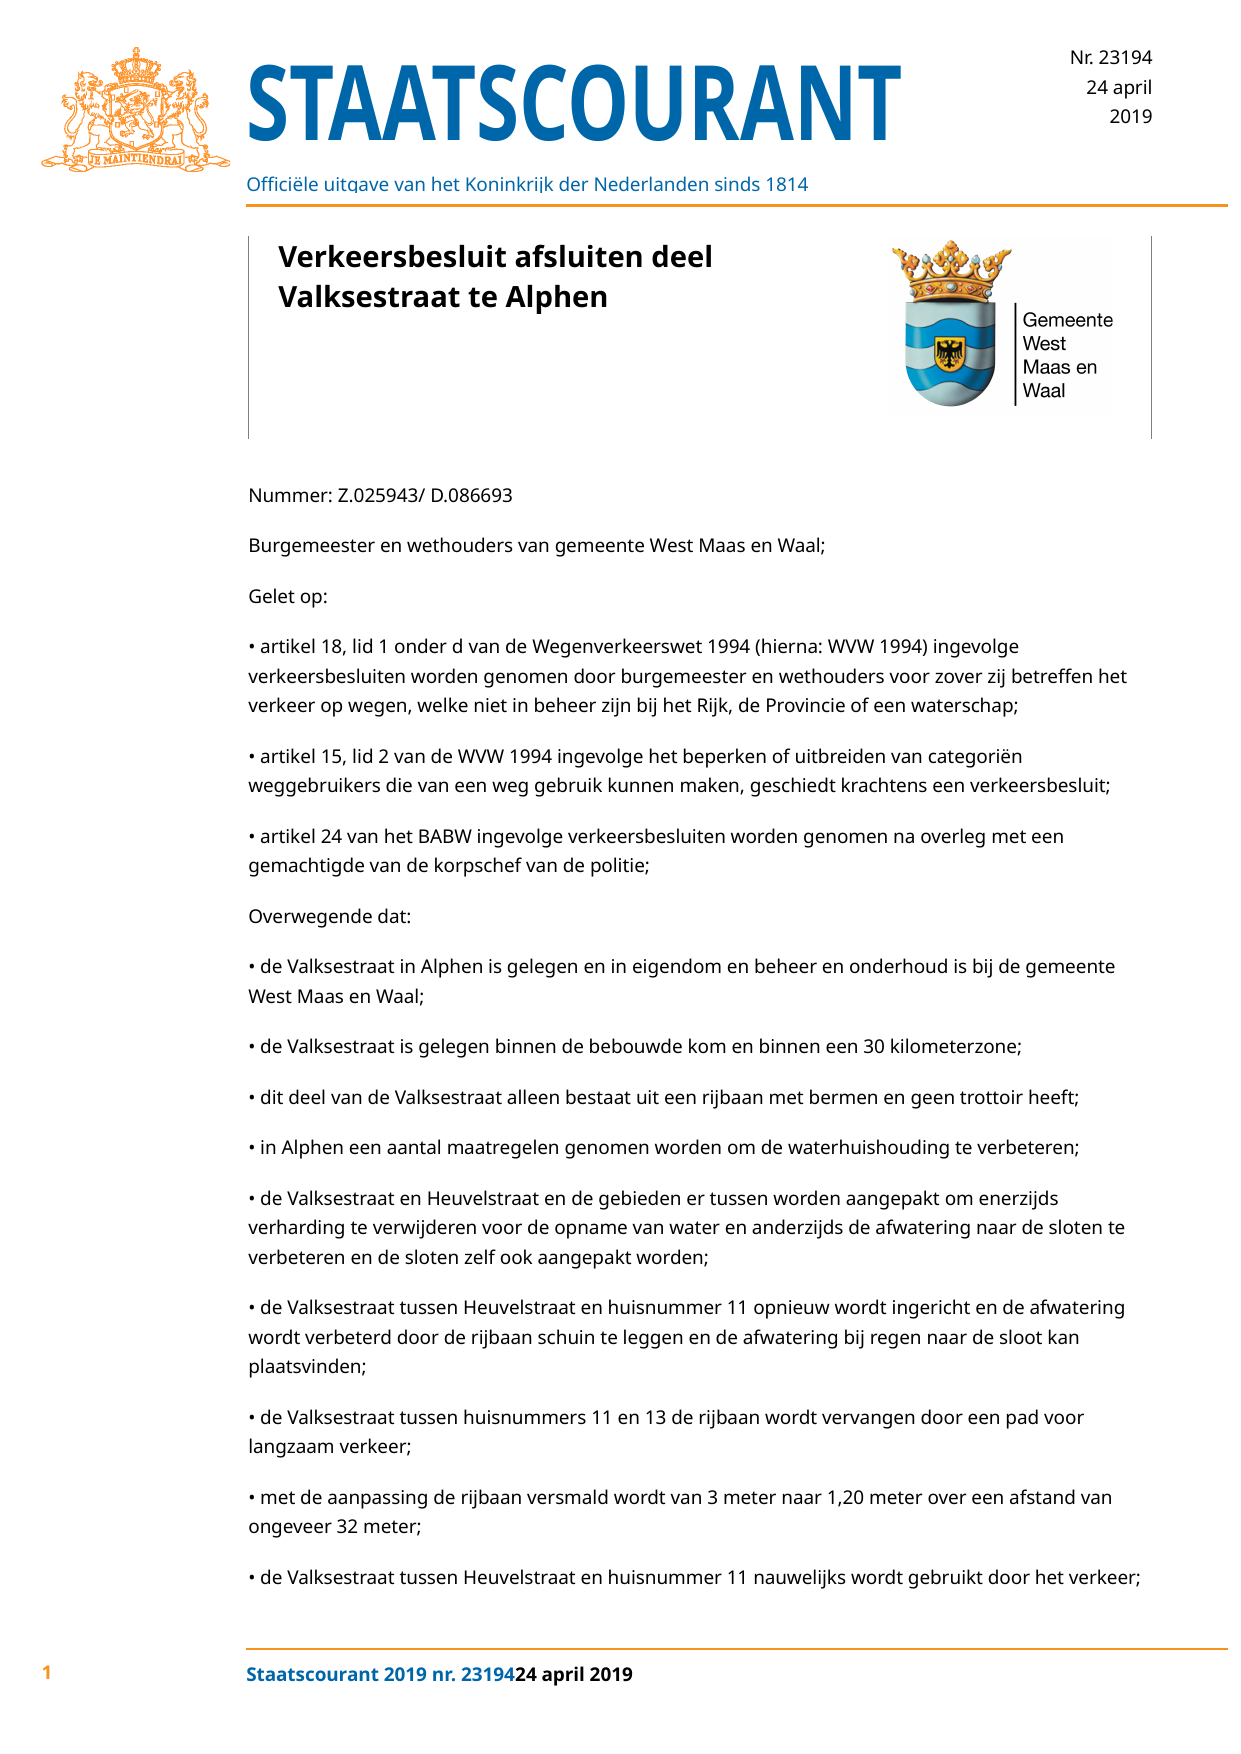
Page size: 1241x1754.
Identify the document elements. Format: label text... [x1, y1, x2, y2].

text • de Valksestraat tussen Heuvelstraat en huisnummer 11 opnieuw wordt ingericht en de afwatering wordt verbeterd door de rijbaan schuin te leggen en de afwatering bij regen naar de sloot kan plaatsvinden; [248, 1294, 1152, 1379]
text • in Alphen een aantal maatregelen genomen worden om de waterhuishouding te verbeteren; [248, 1134, 1152, 1160]
table_header [850, 236, 888, 413]
text • met de aanpassing de rijbaan versmald wordt van 3 meter naar 1,20 meter over een afstand van ongeveer 32 meter; [248, 1484, 1152, 1539]
text • de Valksestraat in Alphen is gelegen en in eigendom en beheer en onderhoud is bij de gemeente West Maas en Waal; [248, 953, 1152, 1009]
text • de Valksestraat is gelegen binnen de bebouwde kom en binnen een 30 kilometerzone; [248, 1033, 1152, 1059]
text Nummer: Z.025943/ D.086693 [248, 482, 1152, 508]
text Gelet op: [248, 583, 1152, 609]
text Burgemeester en wethouders van gemeente West Maas en Waal; [248, 533, 1152, 558]
text • de Valksestraat tussen Heuvelstraat en huisnummer 11 nauwelijks wordt gebruikt door het verkeer; [248, 1564, 1152, 1590]
text • artikel 15, lid 2 van de WVW 1994 ingevolge het beperken of uitbreiden van categoriën weggebruikers die van een weg gebruik kunnen maken, geschiedt krachtens een verkeersbesluit; [248, 743, 1152, 798]
table_header Verkeersbesluit afsluiten deel Valksestraat te Alphen [249, 236, 850, 439]
text • dit deel van de Valksestraat alleen bestaat uit een rijbaan met bermen en geen trottoir heeft; [248, 1084, 1152, 1110]
text • de Valksestraat en Heuvelstraat en de gebieden er tussen worden aangepakt om enerzijds verharding te verwijderen voor de opname van water en anderzijds de afwatering naar de sloten te verbeteren en de sloten zelf ook aangepakt worden; [248, 1185, 1152, 1270]
text • artikel 18, lid 1 onder d van de Wegenverkeerswet 1994 (hierna: WVW 1994) ingevolge verkeersbesluiten worden genomen door burgemeester en wethouders voor zover zij betreffen het verkeer op wegen, welke niet in beheer zijn bij het Rijk, de Provincie of een waterschap; [248, 633, 1152, 718]
text Overwegende dat: [248, 903, 1152, 929]
picture [888, 236, 1113, 414]
table_header [850, 414, 1151, 439]
text • de Valksestraat tussen huisnummers 11 en 13 de rijbaan wordt vervangen door een pad voor langzaam verkeer; [248, 1404, 1152, 1459]
picture [41, 47, 231, 172]
table_header [1113, 236, 1151, 413]
text • artikel 24 van het BABW ingevolge verkeersbesluiten worden genomen na overleg met een gemachtigde van de korpschef van de politie; [248, 823, 1152, 878]
